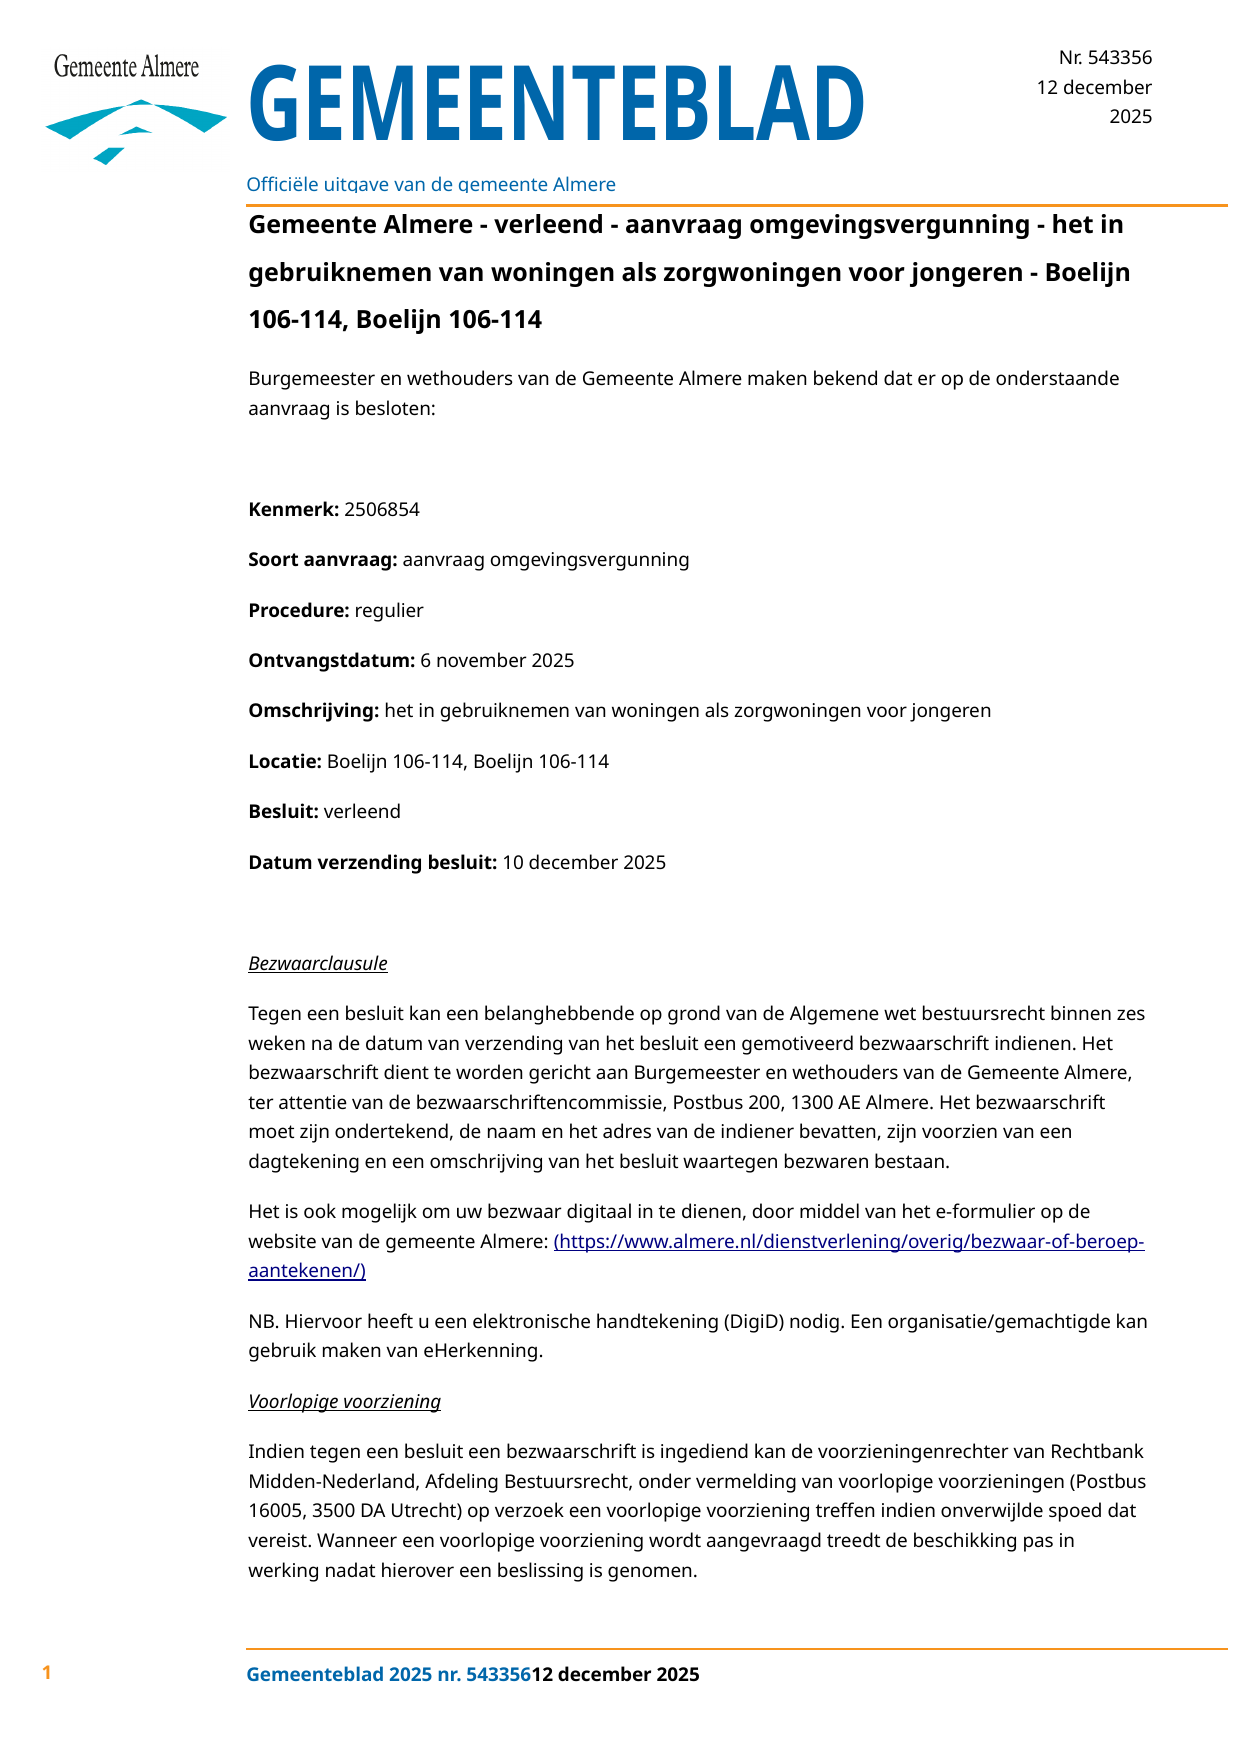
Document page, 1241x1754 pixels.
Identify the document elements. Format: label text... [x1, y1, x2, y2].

text Het is ook mogelijk om uw bezwaar digitaal in te dienen, door middel van het e-formulier op de website van de gemeente Almere: (https://www.almere.nl/dienstverlening/overig/bezwaar-of-beroep-aantekenen/) [248, 1198, 1152, 1283]
text Ontvangstdatum: 6 november 2025 [248, 647, 1152, 673]
text NB. Hiervoor heeft u een elektronische handtekening (DigiD) nodig. Een organisatie/gemachtigde kan gebruik maken van eHerkenning. [248, 1308, 1152, 1363]
text Besluit: verleend [248, 798, 1152, 824]
text Locatie: Boelijn 106-114, Boelijn 106-114 [248, 748, 1152, 774]
text Datum verzending besluit: 10 december 2025 [248, 849, 1152, 874]
text Procedure: regulier [248, 597, 1152, 622]
picture [41, 47, 231, 172]
text Omschrijving: het in gebruiknemen van woningen als zorgwoningen voor jongeren [248, 698, 1152, 723]
text Voorlopige voorziening [248, 1388, 1152, 1414]
text Indien tegen een besluit een bezwaarschrift is ingediend kan de voorzieningenrechter van Rechtbank Midden-Nederland, Afdeling Bestuursrecht, onder vermelding van voorlopige voorzieningen (Postbus 16005, 3500 DA Utrecht) op verzoek een voorlopige voorziening treffen indien onverwijlde spoed dat vereist. Wanneer een voorlopige voorziening wordt aangevraagd treedt de beschikking pas in werking nadat hierover een beslissing is genomen. [248, 1438, 1152, 1582]
text Soort aanvraag: aanvraag omgevingsvergunning [248, 546, 1152, 572]
text Gemeente Almere - verleend - aanvraag omgevingsvergunning - het in gebruiknemen van woningen als zorgwoningen voor jongeren - Boelijn 106-114, Boelijn 106-114 [248, 207, 1152, 336]
text Kenmerk: 2506854 [248, 496, 1152, 522]
text Tegen een besluit kan een belanghebbende op grond van de Algemene wet bestuursrecht binnen zes weken na de datum van verzending van het besluit een gemotiveerd bezwaarschrift indienen. Het bezwaarschrift dient te worden gericht aan Burgemeester en wethouders van de Gemeente Almere, ter attentie van de bezwaarschriftencommissie, Postbus 200, 1300 AE Almere. Het bezwaarschrift moet zijn ondertekend, de naam en het adres van de indiener bevatten, zijn voorzien van een dagtekening en een omschrijving van het besluit waartegen bezwaren bestaan. [248, 1000, 1152, 1174]
text Bezwaarclausule [248, 950, 1152, 975]
text Burgemeester en wethouders van de Gemeente Almere maken bekend dat er op de onderstaande aanvraag is besloten: [248, 366, 1152, 421]
